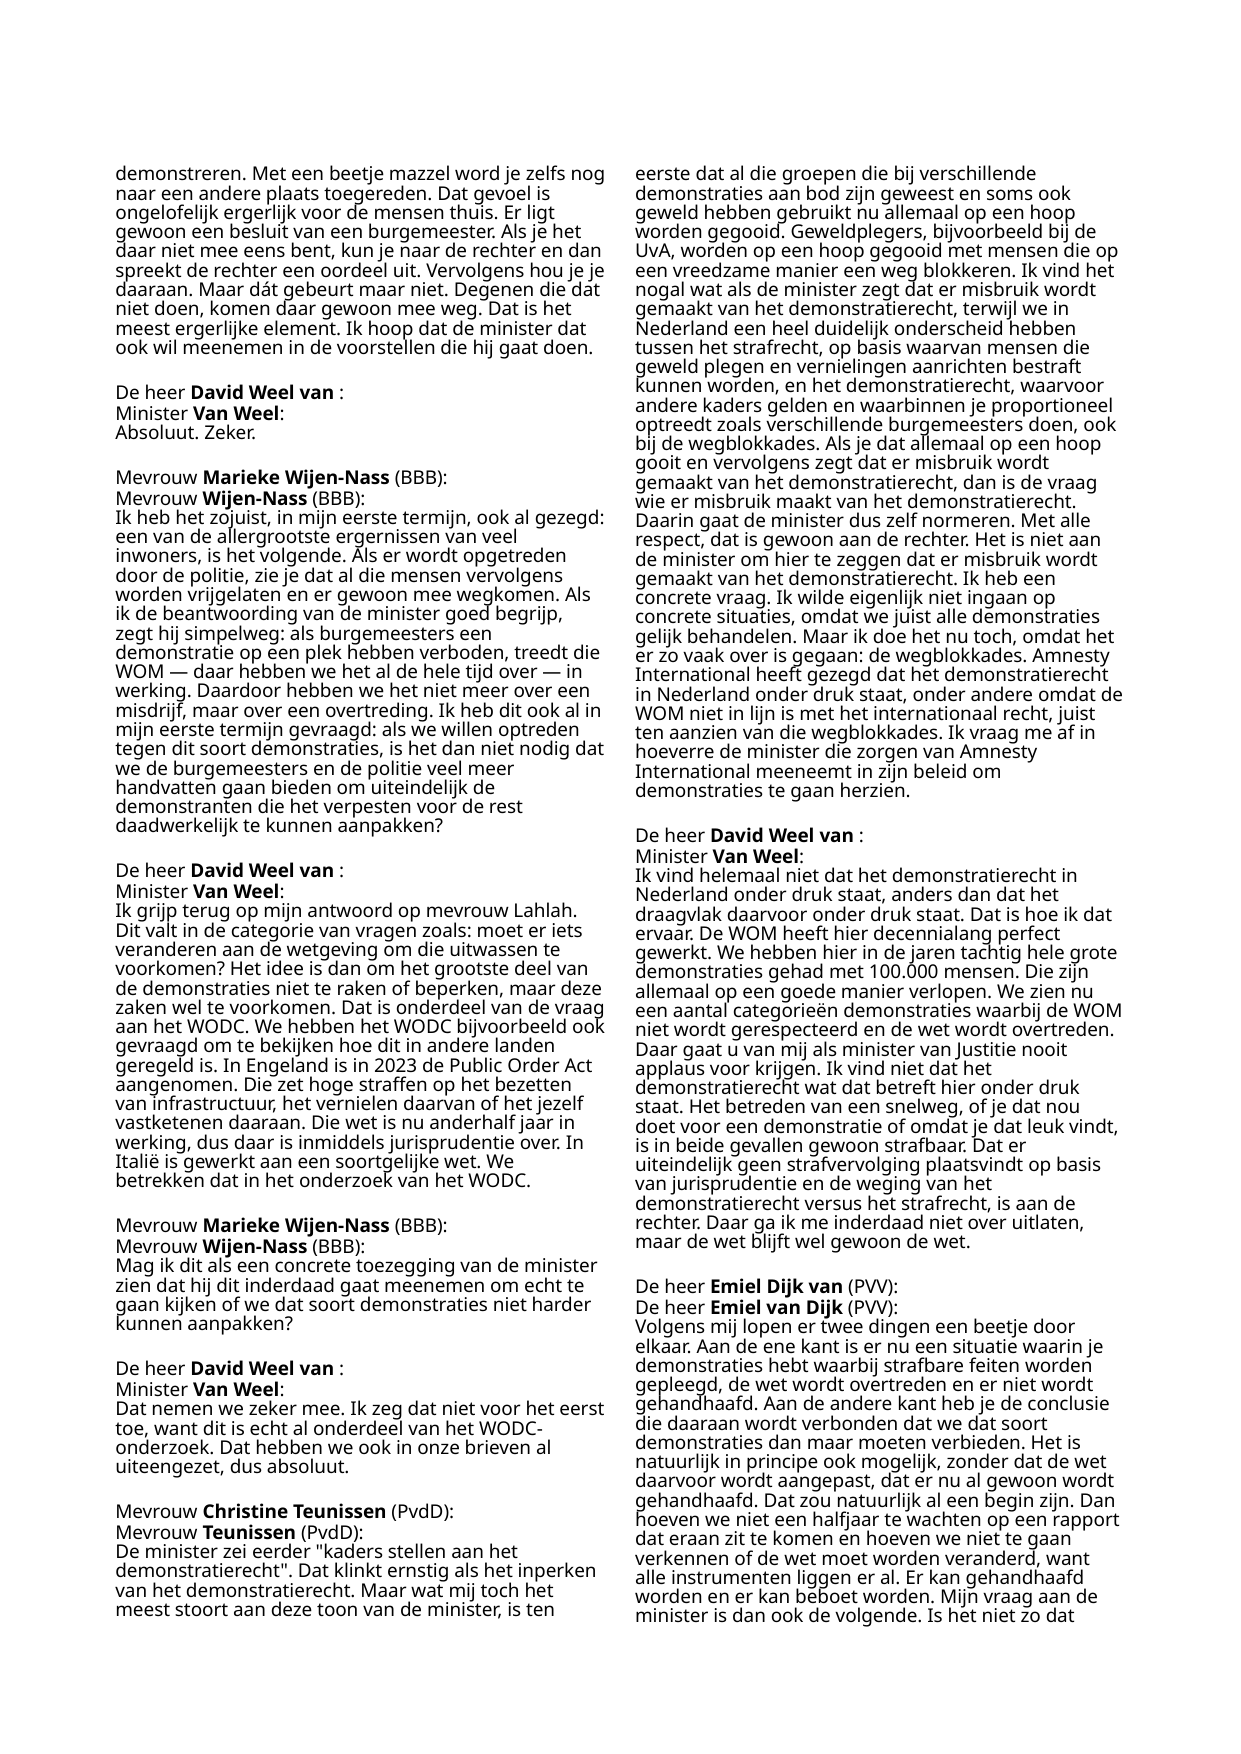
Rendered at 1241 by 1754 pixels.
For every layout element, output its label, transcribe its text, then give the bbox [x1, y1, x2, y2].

text De heer Emiel van Dijk (PVV): [635, 1299, 1125, 1318]
text Ik grijp terug op mijn antwoord op mevrouw Lahlah. Dit valt in de categorie van vragen zoals: moet er iets veranderen aan de wetgeving om die uitwassen te voorkomen? Het idee is dan om het grootste deel van de demonstraties niet te raken of beperken, maar deze zaken wel te voorkomen. Dat is onderdeel van de vraag aan het WODC. We hebben het WODC bijvoorbeeld ook gevraagd om te bekijken hoe dit in andere landen geregeld is. In Engeland is in 2023 de Public Order Act aangenomen. Die zet hoge straffen op het bezetten van infrastructuur, het vernielen daarvan of het jezelf vastketenen daaraan. Die wet is nu anderhalf jaar in werking, dus daar is inmiddels jurisprudentie over. In Italië is gewerkt aan een soortgelijke wet. We betrekken dat in het onderzoek van het WODC. [115, 902, 605, 1191]
text De heer David Weel van : [635, 822, 1125, 848]
text Minister Van Weel: [115, 1381, 605, 1400]
text De heer Emiel Dijk van (PVV): [635, 1273, 1125, 1299]
text Mevrouw Teunissen (PvdD): [115, 1524, 605, 1543]
text De minister zei eerder "kaders stellen aan het demonstratierecht". Dat klinkt ernstig als het inperken van het demonstratierecht. Maar wat mij toch het meest stoort aan deze toon van de minister, is ten [115, 1543, 605, 1620]
text Minister Van Weel: [115, 883, 605, 902]
text Dat nemen we zeker mee. Ik zeg dat niet voor het eerst toe, want dit is echt al onderdeel van het WODC-onderzoek. Dat hebben we ook in onze brieven al uiteengezet, dus absoluut. [115, 1400, 605, 1477]
text Minister Van Weel: [635, 848, 1125, 867]
text demonstreren. Met een beetje mazzel word je zelfs nog naar een andere plaats toegereden. Dat gevoel is ongelofelijk ergerlijk voor de mensen thuis. Er ligt gewoon een besluit van een burgemeester. Als je het daar niet mee eens bent, kun je naar de rechter en dan spreekt de rechter een oordeel uit. Vervolgens hou je je daaraan. Maar dát gebeurt maar niet. Degenen die dat niet doen, komen daar gewoon mee weg. Dat is het meest ergerlijke element. Ik hoop dat de minister dat ook wil meenemen in de voorstellen die hij gaat doen. [115, 165, 605, 358]
text eerste dat al die groepen die bij verschillende demonstraties aan bod zijn geweest en soms ook geweld hebben gebruikt nu allemaal op een hoop worden gegooid. Geweldplegers, bijvoorbeeld bij de UvA, worden op een hoop gegooid met mensen die op een vreedzame manier een weg blokkeren. Ik vind het nogal wat als de minister zegt dat er misbruik wordt gemaakt van het demonstratierecht, terwijl we in Nederland een heel duidelijk onderscheid hebben tussen het strafrecht, op basis waarvan mensen die geweld plegen en vernielingen aanrichten bestraft kunnen worden, en het demonstratierecht, waarvoor andere kaders gelden en waarbinnen je proportioneel optreedt zoals verschillende burgemeesters doen, ook bij de wegblokkades. Als je dat allemaal op een hoop gooit en vervolgens zegt dat er misbruik wordt gemaakt van het demonstratierecht, dan is de vraag wie er misbruik maakt van het demonstratierecht. Daarin gaat de minister dus zelf normeren. Met alle respect, dat is gewoon aan de rechter. Het is niet aan de minister om hier te zeggen dat er misbruik wordt gemaakt van het demonstratierecht. Ik heb een concrete vraag. Ik wilde eigenlijk niet ingaan op concrete situaties, omdat we juist alle demonstraties gelijk behandelen. Maar ik doe het nu toch, omdat het er zo vaak over is gegaan: de wegblokkades. Amnesty International heeft gezegd dat het demonstratierecht in Nederland onder druk staat, onder andere omdat de WOM niet in lijn is met het internationaal recht, juist ten aanzien van die wegblokkades. Ik vraag me af in hoeverre de minister die zorgen van Amnesty International meeneemt in zijn beleid om demonstraties te gaan herzien. [635, 165, 1125, 801]
text Absoluut. Zeker. [115, 424, 605, 443]
text Mag ik dit als een concrete toezegging van de minister zien dat hij dit inderdaad gaat meenemen om echt te gaan kijken of we dat soort demonstraties niet harder kunnen aanpakken? [115, 1257, 605, 1334]
text Mevrouw Wijen-Nass (BBB): [115, 1238, 605, 1257]
text Mevrouw Marieke Wijen-Nass (BBB): [115, 464, 605, 490]
text Mevrouw Marieke Wijen-Nass (BBB): [115, 1212, 605, 1238]
text De heer David Weel van : [115, 1355, 605, 1381]
text Ik vind helemaal niet dat het demonstratierecht in Nederland onder druk staat, anders dan dat het draagvlak daarvoor onder druk staat. Dat is hoe ik dat ervaar. De WOM heeft hier decennialang perfect gewerkt. We hebben hier in de jaren tachtig hele grote demonstraties gehad met 100.000 mensen. Die zijn allemaal op een goede manier verlopen. We zien nu een aantal categorieën demonstraties waarbij de WOM niet wordt gerespecteerd en de wet wordt overtreden. Daar gaat u van mij als minister van Justitie nooit applaus voor krijgen. Ik vind niet dat het demonstratierecht wat dat betreft hier onder druk staat. Het betreden van een snelweg, of je dat nou doet voor een demonstratie of omdat je dat leuk vindt, is in beide gevallen gewoon strafbaar. Dat er uiteindelijk geen strafvervolging plaatsvindt op basis van jurisprudentie en de weging van het demonstratierecht versus het strafrecht, is aan de rechter. Daar ga ik me inderdaad niet over uitlaten, maar de wet blijft wel gewoon de wet. [635, 867, 1125, 1252]
text De heer David Weel van : [115, 857, 605, 883]
text Mevrouw Wijen-Nass (BBB): [115, 490, 605, 509]
text Mevrouw Christine Teunissen (PvdD): [115, 1498, 605, 1524]
text De heer David Weel van : [115, 379, 605, 404]
text Volgens mij lopen er twee dingen een beetje door elkaar. Aan de ene kant is er nu een situatie waarin je demonstraties hebt waarbij strafbare feiten worden gepleegd, de wet wordt overtreden en er niet wordt gehandhaafd. Aan de andere kant heb je de conclusie die daaraan wordt verbonden dat we dat soort demonstraties dan maar moeten verbieden. Het is natuurlijk in principe ook mogelijk, zonder dat de wet daarvoor wordt aangepast, dat er nu al gewoon wordt gehandhaafd. Dat zou natuurlijk al een begin zijn. Dan hoeven we niet een halfjaar te wachten op een rapport dat eraan zit te komen en hoeven we niet te gaan verkennen of de wet moet worden veranderd, want alle instrumenten liggen er al. Er kan gehandhaafd worden en er kan beboet worden. Mijn vraag aan de minister is dan ook de volgende. Is het niet zo dat [635, 1318, 1125, 1627]
text Minister Van Weel: [115, 404, 605, 424]
text Ik heb het zojuist, in mijn eerste termijn, ook al gezegd: een van de allergrootste ergernissen van veel inwoners, is het volgende. Als er wordt opgetreden door de politie, zie je dat al die mensen vervolgens worden vrijgelaten en er gewoon mee wegkomen. Als ik de beantwoording van de minister goed begrijp, zegt hij simpelweg: als burgemeesters een demonstratie op een plek hebben verboden, treedt die WOM — daar hebben we het al de hele tijd over — in werking. Daardoor hebben we het niet meer over een misdrijf, maar over een overtreding. Ik heb dit ook al in mijn eerste termijn gevraagd: als we willen optreden tegen dit soort demonstraties, is het dan niet nodig dat we de burgemeesters en de politie veel meer handvatten gaan bieden om uiteindelijk de demonstranten die het verpesten voor de rest daadwerkelijk te kunnen aanpakken? [115, 509, 605, 837]
